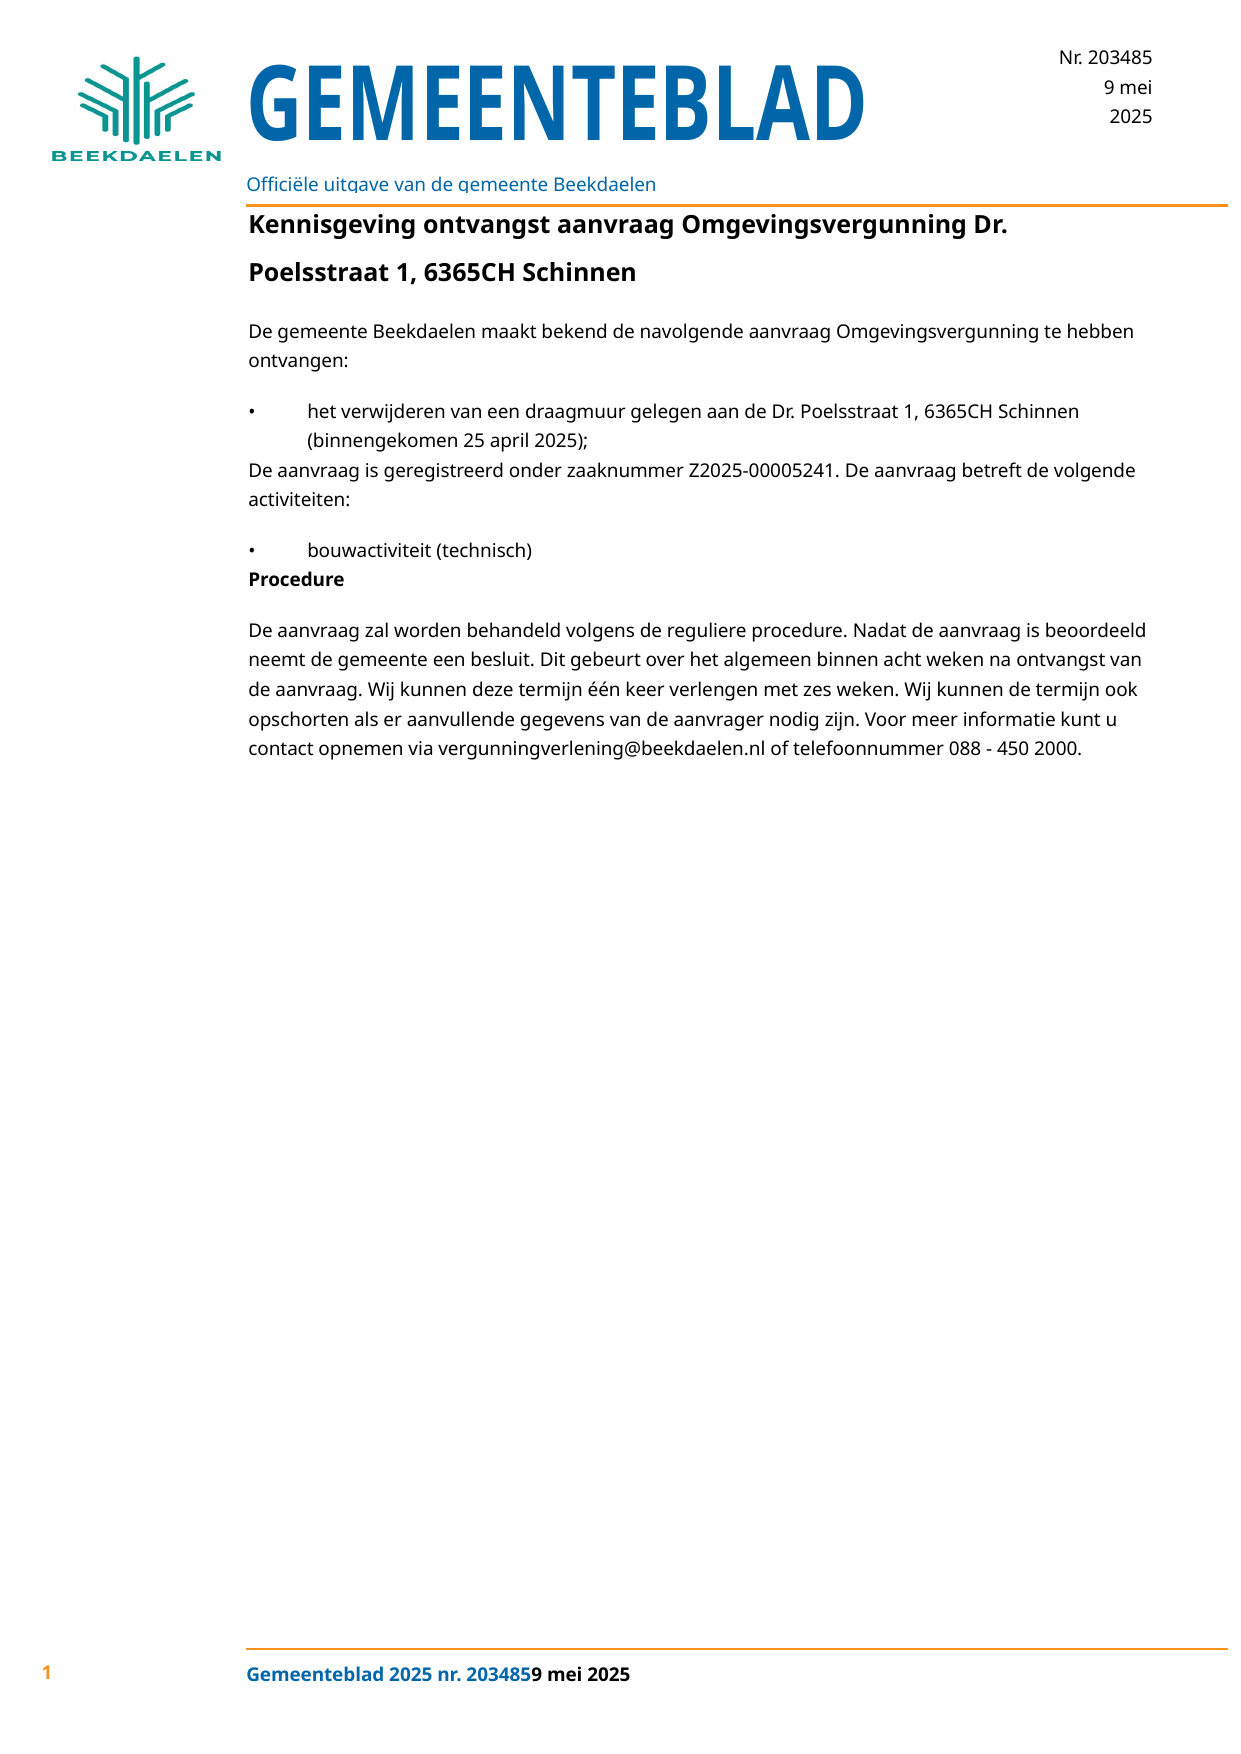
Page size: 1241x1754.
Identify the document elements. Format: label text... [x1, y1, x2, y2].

text De aanvraag is geregistreerd onder zaaknummer Z2025-00005241. De aanvraag betreft de volgende activiteiten: [248, 457, 1152, 512]
list het verwijderen van een draagmuur gelegen aan de Dr. Poelsstraat 1, 6365CH Schinnen (binnengekomen 25 april 2025); [248, 398, 1152, 453]
picture [41, 47, 231, 172]
text De aanvraag zal worden behandeld volgens de reguliere procedure. Nadat de aanvraag is beoordeeld neemt de gemeente een besluit. Dit gebeurt over het algemeen binnen acht weken na ontvangst van de aanvraag. Wij kunnen deze termijn één keer verlengen met zes weken. Wij kunnen de termijn ook opschorten als er aanvullende gegevens van de aanvrager nodig zijn. Voor meer informatie kunt u contact opnemen via vergunningverlening@beekdaelen.nl of telefoonnummer 088 - 450 2000. [248, 617, 1152, 761]
list bouwactiviteit (technisch) [248, 537, 1152, 563]
text Kennisgeving ontvangst aanvraag Omgevingsvergunning Dr. Poelsstraat 1, 6365CH Schinnen [248, 207, 1152, 288]
text Procedure [248, 567, 1152, 592]
text De gemeente Beekdaelen maakt bekend de navolgende aanvraag Omgevingsvergunning te hebben ontvangen: [248, 318, 1152, 373]
